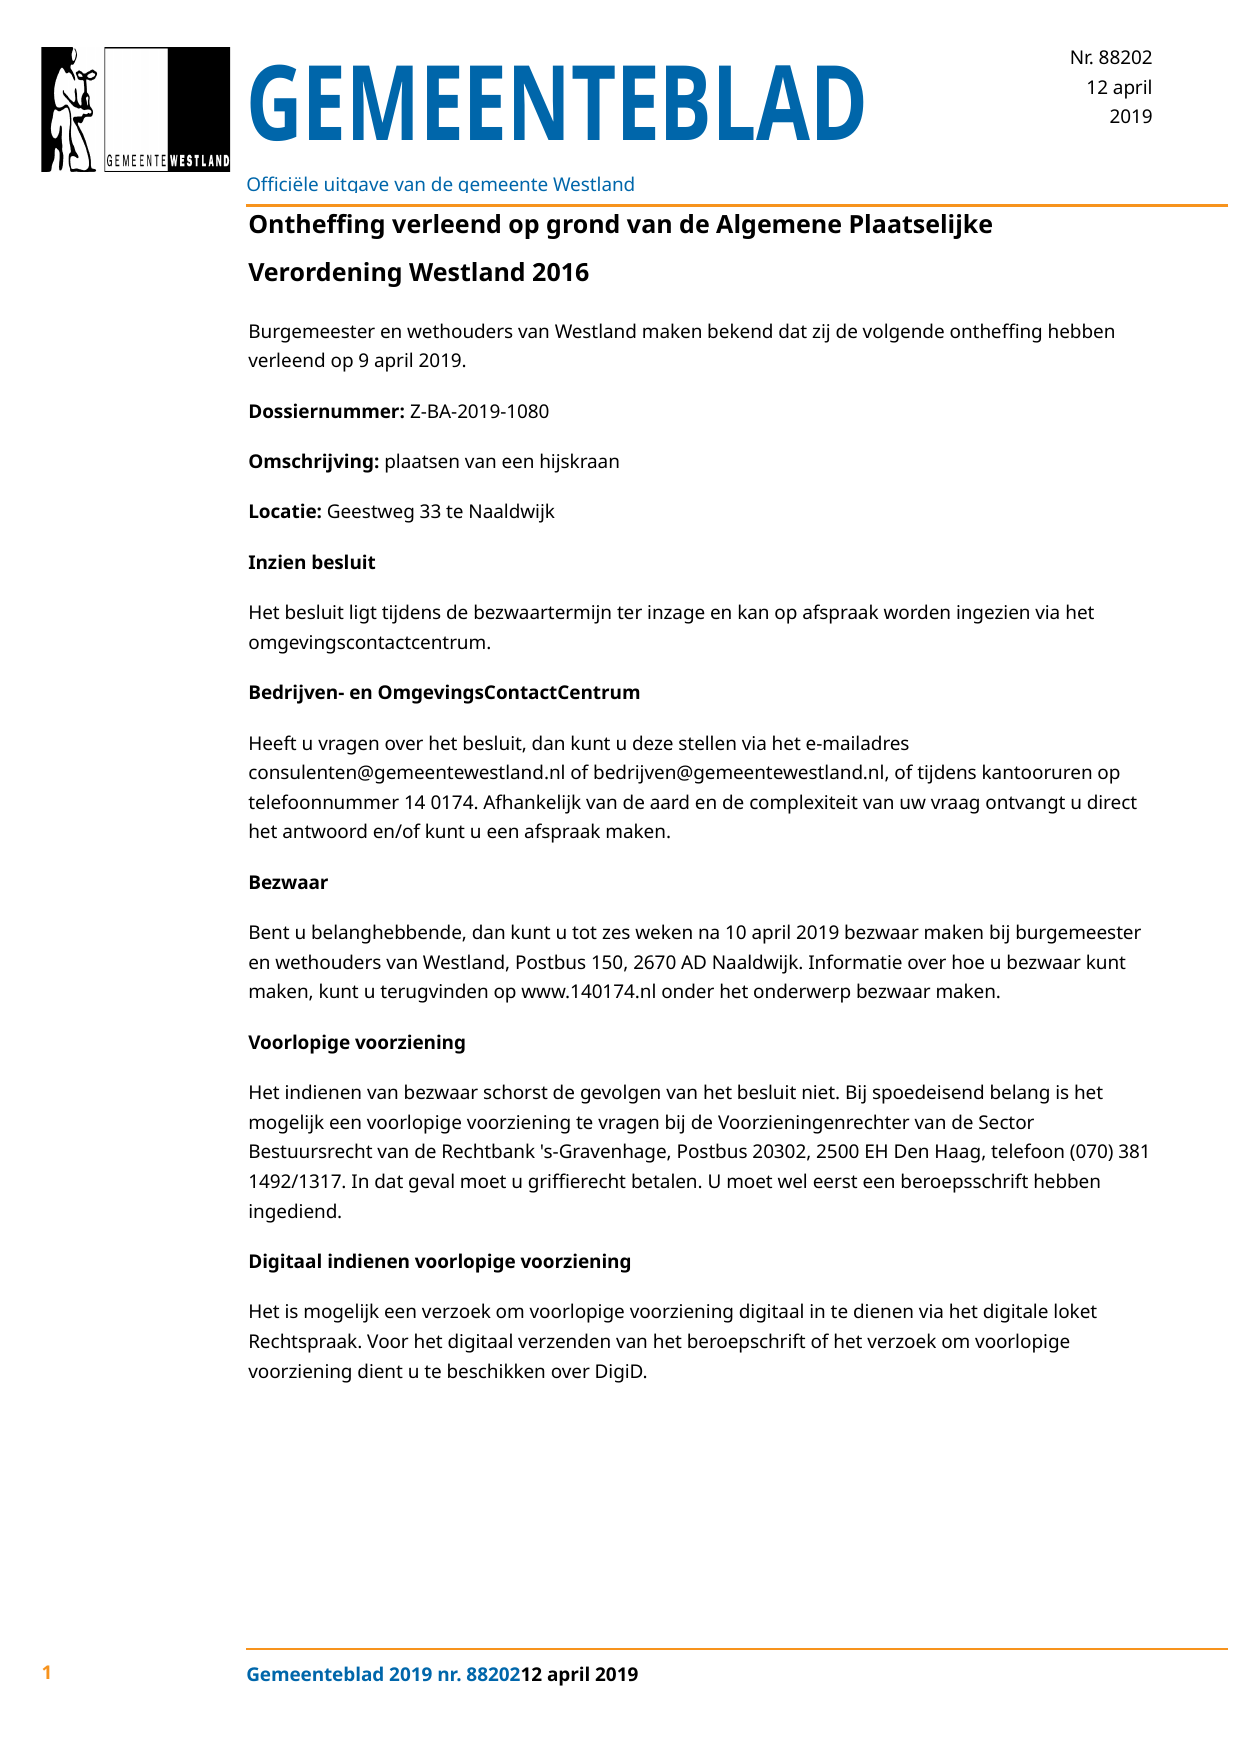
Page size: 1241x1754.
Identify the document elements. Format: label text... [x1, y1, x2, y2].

picture [41, 47, 231, 172]
text Bent u belanghebbende, dan kunt u tot zes weken na 10 april 2019 bezwaar maken bij burgemeester en wethouders van Westland, Postbus 150, 2670 AD Naaldwijk. Informatie over hoe u bezwaar kunt maken, kunt u terugvinden op www.140174.nl onder het onderwerp bezwaar maken. [248, 919, 1152, 1004]
text Digitaal indienen voorlopige voorziening [248, 1248, 1152, 1274]
text Bedrijven- en OmgevingsContactCentrum [248, 679, 1152, 705]
text Het besluit ligt tijdens de bezwaartermijn ter inzage en kan op afspraak worden ingezien via het omgevingscontactcentrum. [248, 599, 1152, 655]
text Locatie: Geestweg 33 te Naaldwijk [248, 499, 1152, 524]
text Bezwaar [248, 869, 1152, 895]
text Burgemeester en wethouders van Westland maken bekend dat zij de volgende ontheffing hebben verleend op 9 april 2019. [248, 318, 1152, 373]
text Ontheffing verleend op grond van de Algemene Plaatselijke Verordening Westland 2016 [248, 207, 1152, 288]
text Dossiernummer: Z-BA-2019-1080 [248, 398, 1152, 424]
text Inzien besluit [248, 549, 1152, 575]
text Omschrijving: plaatsen van een hijskraan [248, 448, 1152, 474]
text Het indienen van bezwaar schorst de gevolgen van het besluit niet. Bij spoedeisend belang is het mogelijk een voorlopige voorziening te vragen bij de Voorzieningenrechter van de Sector Bestuursrecht van de Rechtbank 's-Gravenhage, Postbus 20302, 2500 EH Den Haag, telefoon (070) 381 1492/1317. In dat geval moet u griffierecht betalen. U moet wel eerst een beroepsschrift hebben ingediend. [248, 1079, 1152, 1224]
text Het is mogelijk een verzoek om voorlopige voorziening digitaal in te dienen via het digitale loket Rechtspraak. Voor het digitaal verzenden van het beroepschrift of het verzoek om voorlopige voorziening dient u te beschikken over DigiD. [248, 1299, 1152, 1384]
text Heeft u vragen over het besluit, dan kunt u deze stellen via het e-mailadres consulenten@gemeentewestland.nl of bedrijven@gemeentewestland.nl, of tijdens kantooruren op telefoonnummer 14 0174. Afhankelijk van de aard en de complexiteit van uw vraag ontvangt u direct het antwoord en/of kunt u een afspraak maken. [248, 730, 1152, 844]
text Voorlopige voorziening [248, 1029, 1152, 1055]
